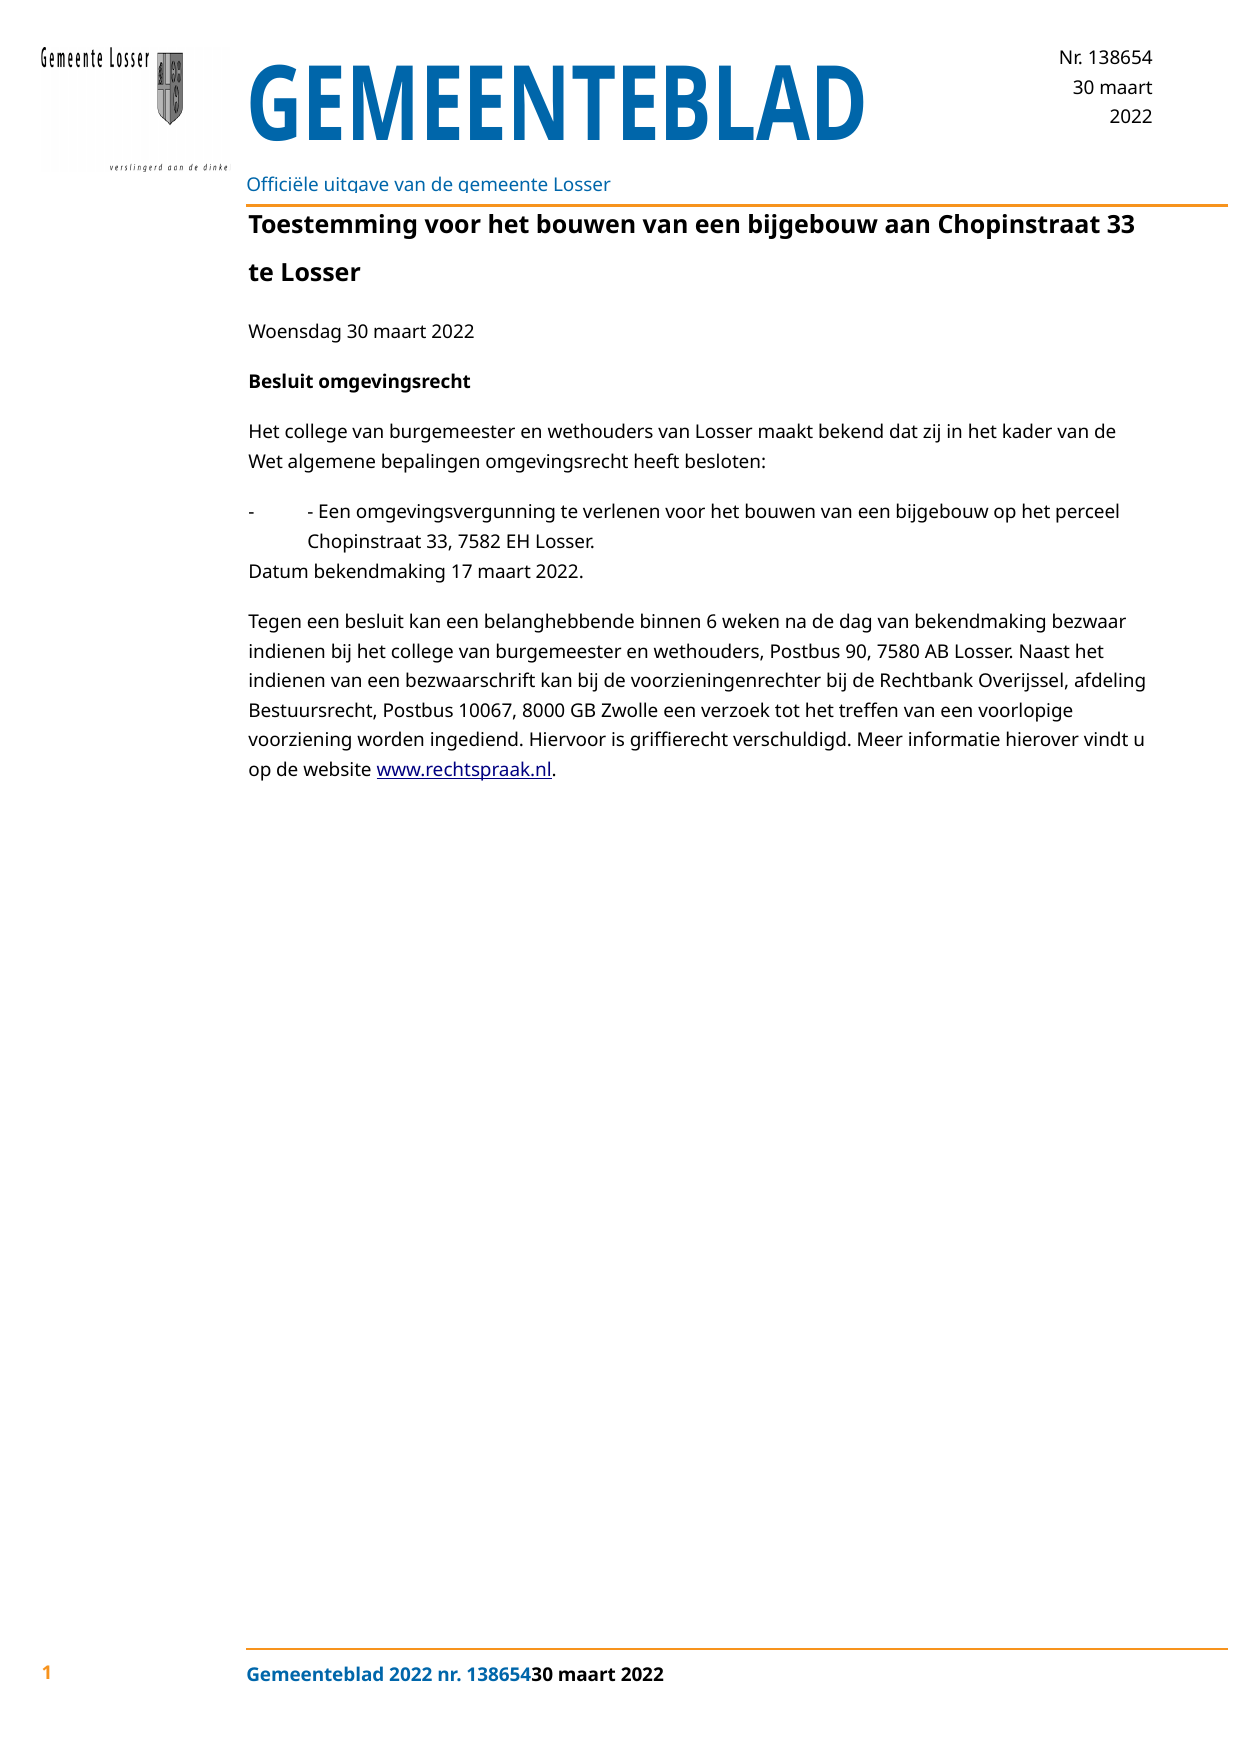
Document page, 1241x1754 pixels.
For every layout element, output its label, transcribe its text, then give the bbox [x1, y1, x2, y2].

picture [41, 47, 231, 172]
text Tegen een besluit kan een belanghebbende binnen 6 weken na de dag van bekendmaking bezwaar indienen bij het college van burgemeester en wethouders, Postbus 90, 7580 AB Losser. Naast het indienen van een bezwaarschrift kan bij de voorzieningenrechter bij de Rechtbank Overijssel, afdeling Bestuursrecht, Postbus 10067, 8000 GB Zwolle een verzoek tot het treffen van een voorlopige voorziening worden ingediend. Hiervoor is griffierecht verschuldigd. Meer informatie hierover vindt u op de website www.rechtspraak.nl. [248, 608, 1152, 782]
text Toestemming voor het bouwen van een bijgebouw aan Chopinstraat 33 te Losser [248, 207, 1152, 288]
text Besluit omgevingsrecht [248, 368, 1152, 394]
text Het college van burgemeester en wethouders van Losser maakt bekend dat zij in het kader van de Wet algemene bepalingen omgevingsrecht heeft besloten: [248, 419, 1152, 474]
text Datum bekendmaking 17 maart 2022. [248, 558, 1152, 584]
list - Een omgevingsvergunning te verlenen voor het bouwen van een bijgebouw op het perceel Chopinstraat 33, 7582 EH Losser. [248, 499, 1152, 554]
text Woensdag 30 maart 2022 [248, 318, 1152, 344]
